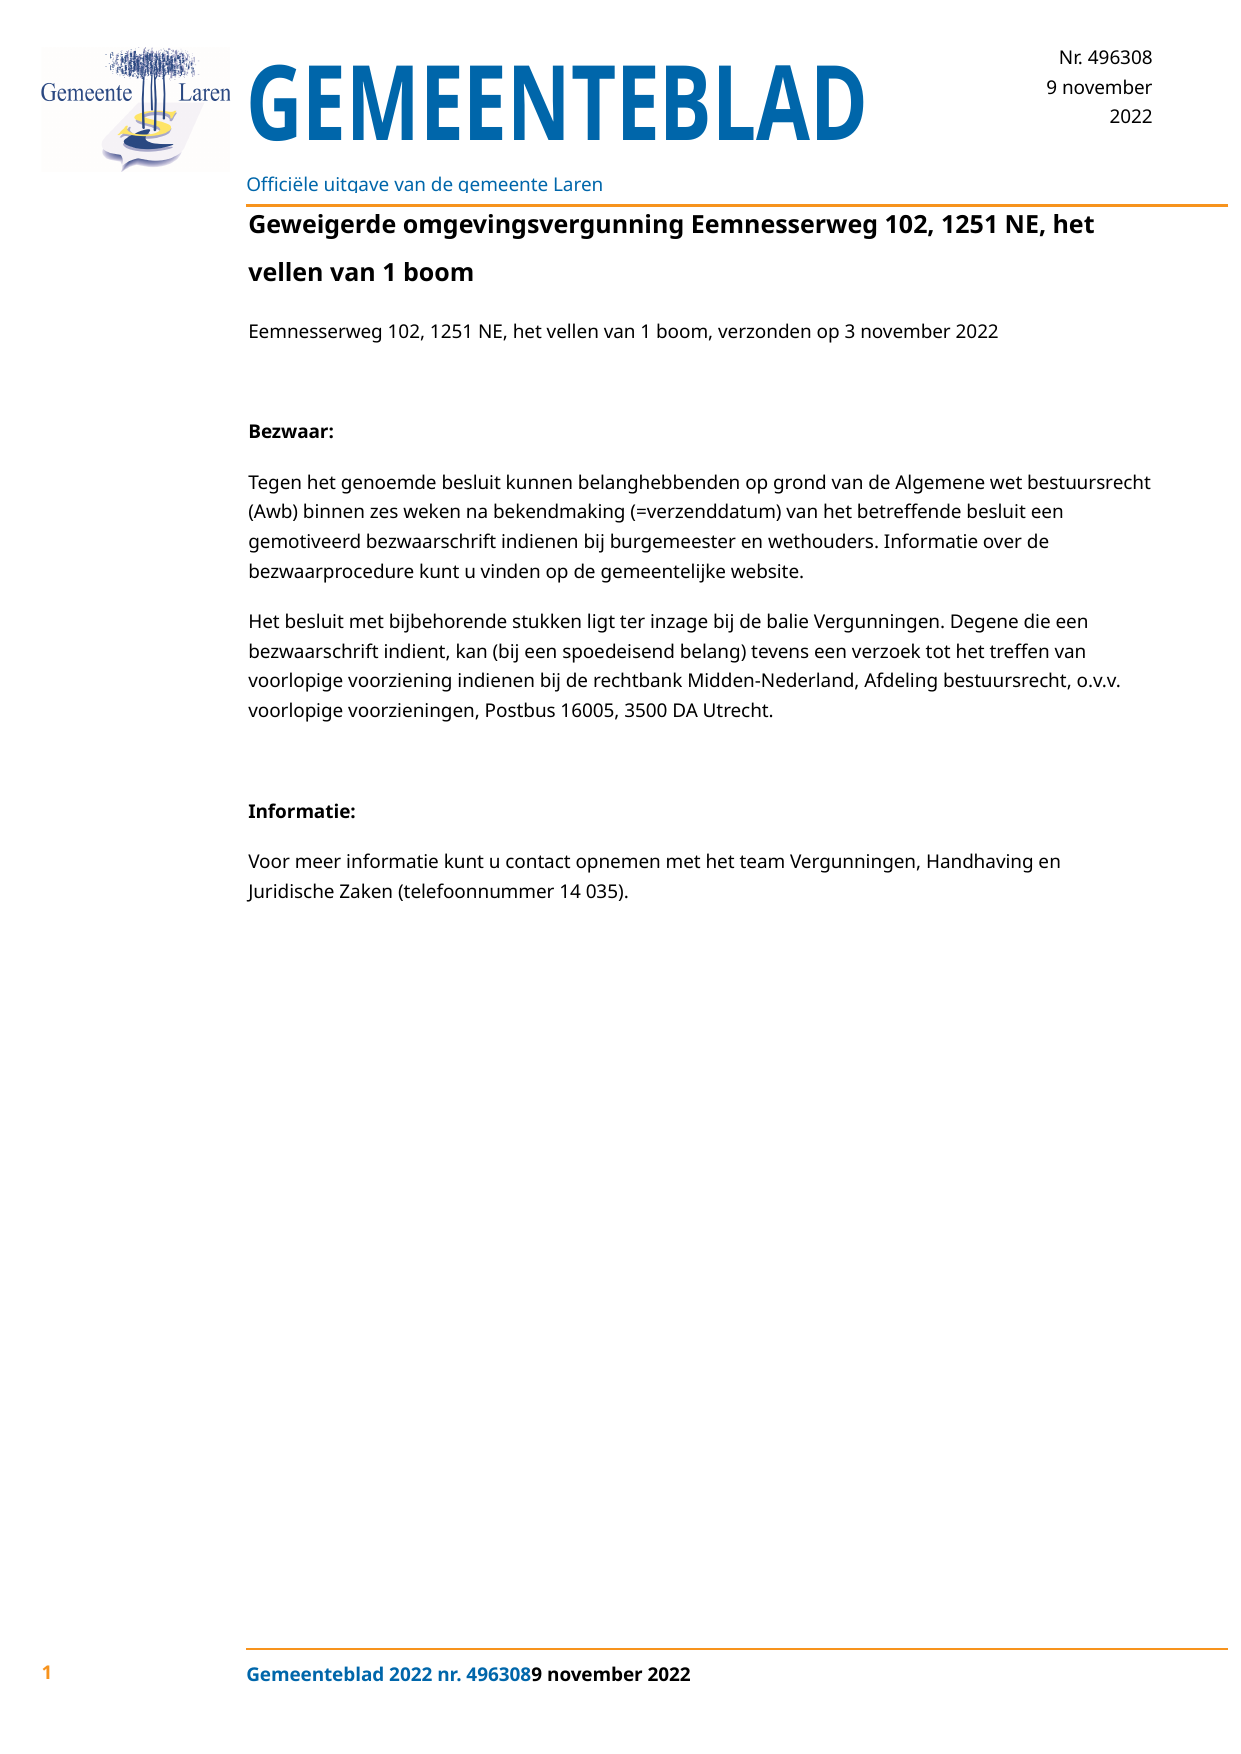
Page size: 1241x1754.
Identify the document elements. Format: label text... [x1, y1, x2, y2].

picture [41, 47, 231, 172]
text Het besluit met bijbehorende stukken ligt ter inzage bij de balie Vergunningen. Degene die een bezwaarschrift indient, kan (bij een spoedeisend belang) tevens een verzoek tot het treffen van voorlopige voorziening indienen bij de rechtbank Midden-Nederland, Afdeling bestuursrecht, o.v.v. voorlopige voorzieningen, Postbus 16005, 3500 DA Utrecht. [248, 608, 1152, 723]
text Geweigerde omgevingsvergunning Eemnesserweg 102, 1251 NE, het vellen van 1 boom [248, 207, 1152, 288]
text Informatie: [248, 798, 1152, 824]
text Eemnesserweg 102, 1251 NE, het vellen van 1 boom, verzonden op 3 november 2022 [248, 318, 1152, 344]
text Voor meer informatie kunt u contact opnemen met het team Vergunningen, Handhaving en Juridische Zaken (telefoonnummer 14 035). [248, 848, 1152, 904]
text Bezwaar: [248, 419, 1152, 444]
text Tegen het genoemde besluit kunnen belanghebbenden op grond van de Algemene wet bestuursrecht (Awb) binnen zes weken na bekendmaking (=verzenddatum) van het betreffende besluit een gemotiveerd bezwaarschrift indienen bij burgemeester en wethouders. Informatie over de bezwaarprocedure kunt u vinden op de gemeentelijke website. [248, 469, 1152, 584]
